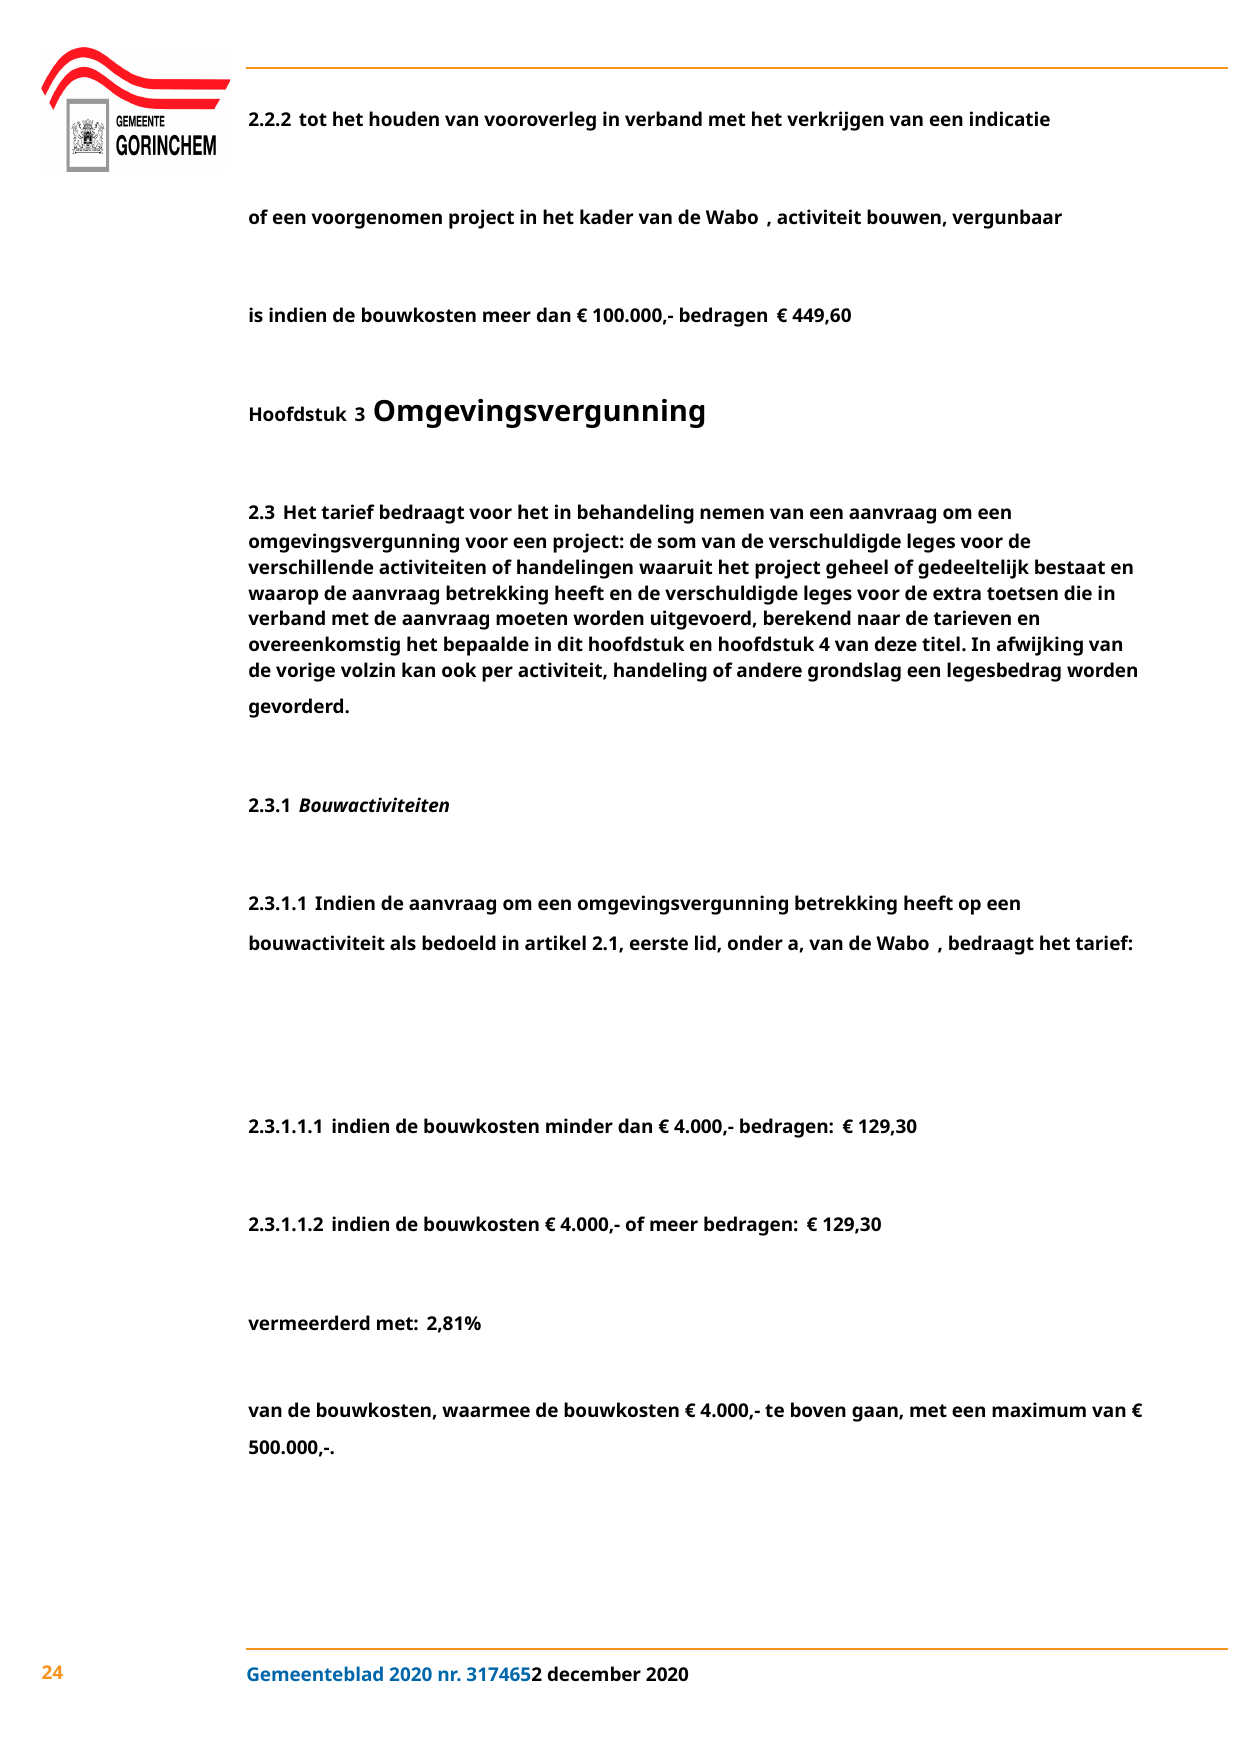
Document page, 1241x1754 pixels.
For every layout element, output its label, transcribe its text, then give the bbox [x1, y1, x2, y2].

picture [41, 47, 231, 172]
text van de bouwkosten, waarmee de bouwkosten € 4.000,- te boven gaan, met een maximum van € 500.000,-. [248, 1397, 1152, 1463]
text Hoofdstuk 3 Omgevingsvergunning [248, 390, 1152, 430]
text 2.3.1.1 Indien de aanvraag om een omgevingsvergunning betrekking heeft op een bouwactiviteit als bedoeld in artikel 2.1, eerste lid, onder a, van de Wabo , bedraagt het tarief: [248, 879, 1152, 959]
text 2.3 Het tarief bedraagt voor het in behandeling nemen van een aanvraag om een omgevingsvergunning voor een project: de som van de verschuldigde leges voor de verschillende activiteiten of handelingen waaruit het project geheel of gedeeltelijk bestaat en waarop de aanvraag betrekking heeft en de verschuldigde leges voor de extra toetsen die in verband met de aanvraag moeten worden uitgevoerd, berekend naar de tarieven en overeenkomstig het bepaalde in dit hoofdstuk en hoofdstuk 4 van deze titel. In afwijking van de vorige volzin kan ook per activiteit, handeling of andere grondslag een legesbedrag worden gevorderd. [248, 488, 1152, 722]
text 2.3.1.1.2 indien de bouwkosten € 4.000,- of meer bedragen: € 129,30 [248, 1201, 1152, 1240]
text 2.2.2 tot het houden van vooroverleg in verband met het verkrijgen van een indicatie [248, 95, 1152, 134]
text vermeerderd met: 2,81% [248, 1299, 1152, 1339]
text is indien de bouwkosten meer dan € 100.000,- bedragen € 449,60 [248, 292, 1152, 331]
text 2.3.1 Bouwactiviteiten [248, 781, 1152, 821]
text 2.3.1.1.1 indien de bouwkosten minder dan € 4.000,- bedragen: € 129,30 [248, 1102, 1152, 1142]
text of een voorgenomen project in het kader van de Wabo , activiteit bouwen, vergunbaar [248, 193, 1152, 233]
